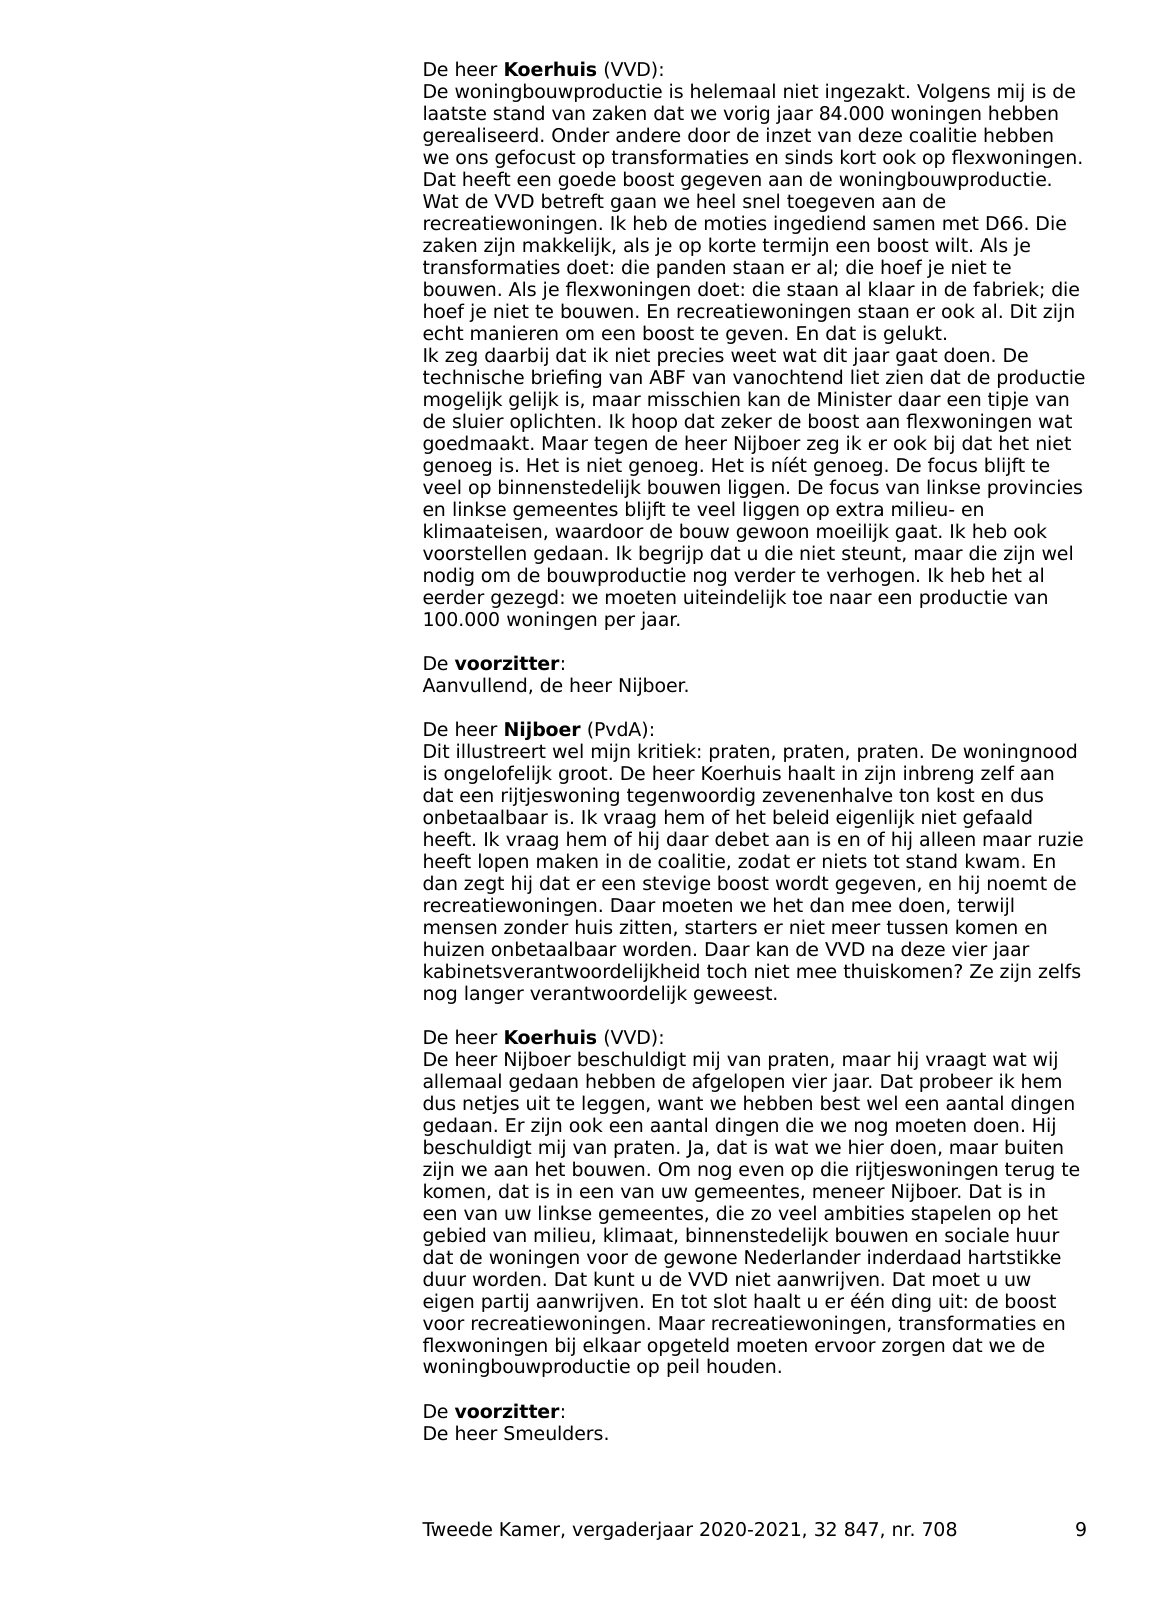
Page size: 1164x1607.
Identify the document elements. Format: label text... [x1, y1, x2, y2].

text De heer Nijboer beschuldigt mij van praten, maar hij vraagt wat wij allemaal gedaan hebben de afgelopen vier jaar. Dat probeer ik hem dus netjes uit te leggen, want we hebben best wel een aantal dingen gedaan. Er zijn ook een aantal dingen die we nog moeten doen. Hij beschuldigt mij van praten. Ja, dat is wat we hier doen, maar buiten zijn we aan het bouwen. Om nog even op die rijtjeswoningen terug te komen, dat is in een van uw gemeentes, meneer Nijboer. Dat is in een van uw linkse gemeentes, die zo veel ambities stapelen op het gebied van milieu, klimaat, binnenstedelijk bouwen en sociale huur dat de woningen voor de gewone Nederlander inderdaad hartstikke duur worden. Dat kunt u de VVD niet aanwrijven. Dat moet u uw eigen partij aanwrijven. En tot slot haalt u er één ding uit: de boost voor recreatiewoningen. Maar recreatiewoningen, transformaties en flexwoningen bij elkaar opgeteld moeten ervoor zorgen dat we de woningbouwproductie op peil houden. [422, 1049, 1087, 1378]
text De heer Koerhuis (VVD): [422, 1027, 1087, 1049]
text Dit illustreert wel mijn kritiek: praten, praten, praten. De woningnood is ongelofelijk groot. De heer Koerhuis haalt in zijn inbreng zelf aan dat een rijtjeswoning tegenwoordig zevenenhalve ton kost en dus onbetaalbaar is. Ik vraag hem of het beleid eigenlijk niet gefaald heeft. Ik vraag hem of hij daar debet aan is en of hij alleen maar ruzie heeft lopen maken in de coalitie, zodat er niets tot stand kwam. En dan zegt hij dat er een stevige boost wordt gegeven, en hij noemt de recreatiewoningen. Daar moeten we het dan mee doen, terwijl mensen zonder huis zitten, starters er niet meer tussen komen en huizen onbetaalbaar worden. Daar kan de VVD na deze vier jaar kabinetsverantwoordelijkheid toch niet mee thuiskomen? Ze zijn zelfs nog langer verantwoordelijk geweest. [422, 741, 1087, 1004]
text Aanvullend, de heer Nijboer. [422, 675, 1087, 697]
text De heer Nijboer (PvdA): [422, 719, 1087, 741]
text Ik zeg daarbij dat ik niet precies weet wat dit jaar gaat doen. De technische briefing van ABF van vanochtend liet zien dat de productie mogelijk gelijk is, maar misschien kan de Minister daar een tipje van de sluier oplichten. Ik hoop dat zeker de boost aan flexwoningen wat goedmaakt. Maar tegen de heer Nijboer zeg ik er ook bij dat het niet genoeg is. Het is niet genoeg. Het is níét genoeg. De focus blijft te veel op binnenstedelijk bouwen liggen. De focus van linkse provincies en linkse gemeentes blijft te veel liggen op extra milieu- en klimaateisen, waardoor de bouw gewoon moeilijk gaat. Ik heb ook voorstellen gedaan. Ik begrijp dat u die niet steunt, maar die zijn wel nodig om de bouwproductie nog verder te verhogen. Ik heb het al eerder gezegd: we moeten uiteindelijk toe naar een productie van 100.000 woningen per jaar. [422, 345, 1087, 631]
text De voorzitter: [422, 1401, 1087, 1423]
text De heer Koerhuis (VVD): [422, 59, 1087, 81]
text De woningbouwproductie is helemaal niet ingezakt. Volgens mij is de laatste stand van zaken dat we vorig jaar 84.000 woningen hebben gerealiseerd. Onder andere door de inzet van deze coalitie hebben we ons gefocust op transformaties en sinds kort ook op flexwoningen. Dat heeft een goede boost gegeven aan de woningbouwproductie. Wat de VVD betreft gaan we heel snel toegeven aan de recreatiewoningen. Ik heb de moties ingediend samen met D66. Die zaken zijn makkelijk, als je op korte termijn een boost wilt. Als je transformaties doet: die panden staan er al; die hoef je niet te bouwen. Als je flexwoningen doet: die staan al klaar in de fabriek; die hoef je niet te bouwen. En recreatiewoningen staan er ook al. Dit zijn echt manieren om een boost te geven. En dat is gelukt. [422, 81, 1087, 345]
text De voorzitter: [422, 653, 1087, 675]
text De heer Smeulders. [422, 1423, 1087, 1444]
